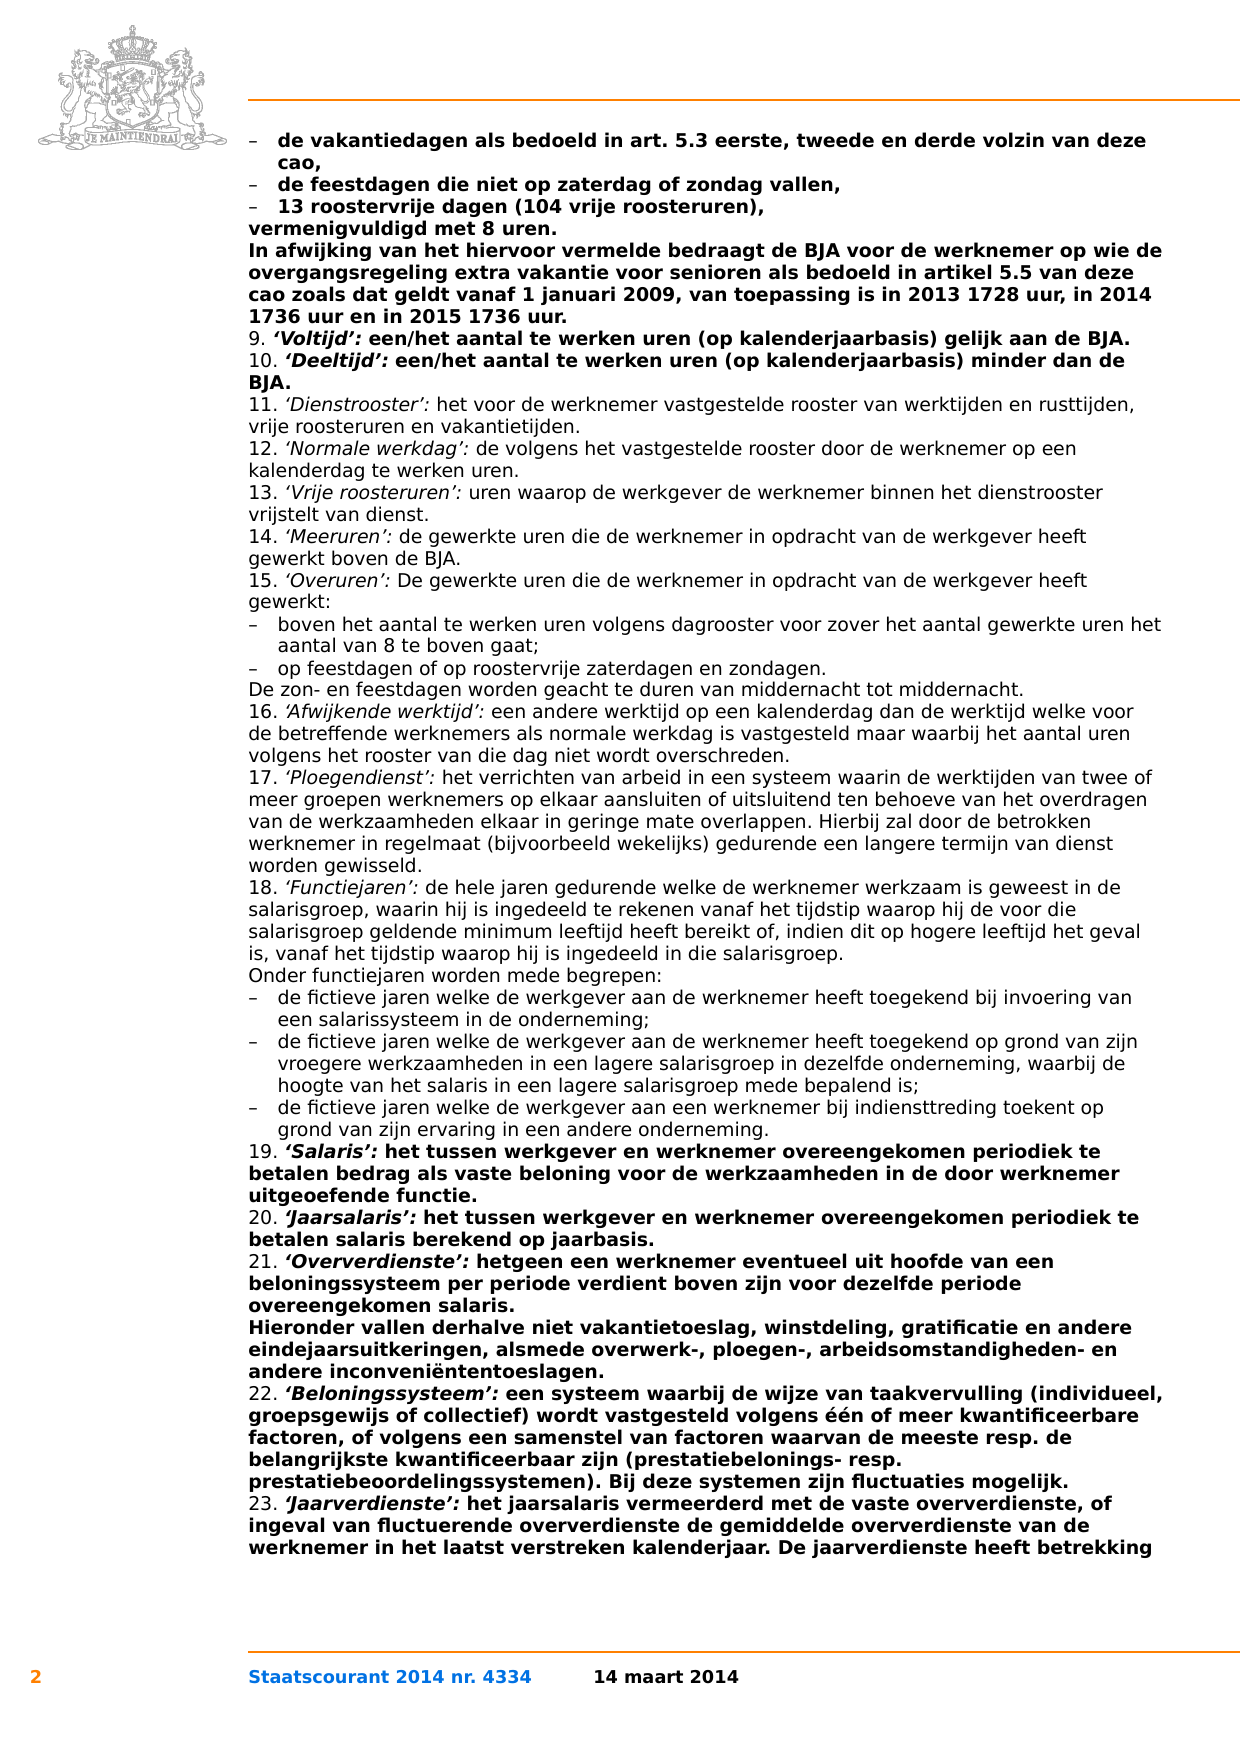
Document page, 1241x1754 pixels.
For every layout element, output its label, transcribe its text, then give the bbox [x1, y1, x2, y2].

text 14. ‘Meeruren’: de gewerkte uren die de werknemer in opdracht van de werkgever heeft gewerkt boven de BJA. [248, 526, 1163, 569]
text 20. ‘Jaarsalaris’: het tussen werkgever en werknemer overeengekomen periodiek te betalen salaris berekend op jaarbasis. [248, 1207, 1163, 1251]
text 17. ‘Ploegendienst’: het verrichten van arbeid in een systeem waarin de werktijden van twee of meer groepen werknemers op elkaar aansluiten of uitsluitend ten behoeve van het overdragen van de werkzaamheden elkaar in geringe mate overlappen. Hierbij zal door de betrokken werknemer in regelmaat (bijvoorbeeld wekelijks) gedurende een langere termijn van dienst worden gewisseld. [248, 767, 1163, 877]
text – 13 roostervrije dagen (104 vrije roosteruren), [248, 196, 1163, 218]
text – de vakantiedagen als bedoeld in art. 5.3 eerste, tweede en derde volzin van deze cao, [248, 130, 1163, 174]
text 22. ‘Beloningssysteem’: een systeem waarbij de wijze van taakvervulling (individueel, groepsgewijs of collectief) wordt vastgesteld volgens één of meer kwantificeerbare factoren, of volgens een samenstel van factoren waarvan de meeste resp. de belangrijkste kwantificeerbaar zijn (prestatiebelonings- resp. prestatiebeoordelingssystemen). Bij deze systemen zijn fluctuaties mogelijk. [248, 1383, 1163, 1493]
text Hieronder vallen derhalve niet vakantietoeslag, winstdeling, gratificatie en andere eindejaarsuitkeringen, alsmede overwerk-, ploegen-, arbeidsomstandigheden- en andere inconveniëntentoeslagen. [248, 1317, 1163, 1383]
text 15. ‘Overuren’: De gewerkte uren die de werknemer in opdracht van de werkgever heeft gewerkt: [248, 569, 1163, 613]
picture [38, 25, 227, 150]
text vermenigvuldigd met 8 uren. [248, 218, 1163, 240]
text – op feestdagen of op roostervrije zaterdagen en zondagen. [248, 657, 1163, 679]
text – de fictieve jaren welke de werkgever aan de werknemer heeft toegekend bij invoering van een salarissysteem in de onderneming; [248, 987, 1163, 1031]
text De zon- en feestdagen worden geacht te duren van middernacht tot middernacht. [248, 679, 1163, 701]
text Onder functiejaren worden mede begrepen: [248, 965, 1163, 987]
text 9. ‘Voltijd’: een/het aantal te werken uren (op kalenderjaarbasis) gelijk aan de BJA. [248, 328, 1163, 350]
text – boven het aantal te werken uren volgens dagrooster voor zover het aantal gewerkte uren het aantal van 8 te boven gaat; [248, 613, 1163, 657]
text 21. ‘Oververdienste’: hetgeen een werknemer eventueel uit hoofde van een beloningssysteem per periode verdient boven zijn voor dezelfde periode overeengekomen salaris. [248, 1251, 1163, 1317]
text – de fictieve jaren welke de werkgever aan de werknemer heeft toegekend op grond van zijn vroegere werkzaamheden in een lagere salarisgroep in dezelfde onderneming, waarbij de hoogte van het salaris in een lagere salarisgroep mede bepalend is; [248, 1031, 1163, 1097]
text In afwijking van het hiervoor vermelde bedraagt de BJA voor de werknemer op wie de overgangsregeling extra vakantie voor senioren als bedoeld in artikel 5.5 van deze cao zoals dat geldt vanaf 1 januari 2009, van toepassing is in 2013 1728 uur, in 2014 1736 uur en in 2015 1736 uur. [248, 240, 1163, 328]
text 19. ‘Salaris’: het tussen werkgever en werknemer overeengekomen periodiek te betalen bedrag als vaste beloning voor de werkzaamheden in de door werknemer uitgeoefende functie. [248, 1141, 1163, 1207]
text – de fictieve jaren welke de werkgever aan een werknemer bij indiensttreding toekent op grond van zijn ervaring in een andere onderneming. [248, 1097, 1163, 1141]
text 12. ‘Normale werkdag’: de volgens het vastgestelde rooster door de werknemer op een kalenderdag te werken uren. [248, 438, 1163, 482]
text 18. ‘Functiejaren’: de hele jaren gedurende welke de werknemer werkzaam is geweest in de salarisgroep, waarin hij is ingedeeld te rekenen vanaf het tijdstip waarop hij de voor die salarisgroep geldende minimum leeftijd heeft bereikt of, indien dit op hogere leeftijd het geval is, vanaf het tijdstip waarop hij is ingedeeld in die salarisgroep. [248, 877, 1163, 965]
text – de feestdagen die niet op zaterdag of zondag vallen, [248, 174, 1163, 196]
text 10. ‘Deeltijd’: een/het aantal te werken uren (op kalenderjaarbasis) minder dan de BJA. [248, 350, 1163, 394]
text 11. ‘Dienstrooster’: het voor de werknemer vastgestelde rooster van werktijden en rusttijden, vrije roosteruren en vakantietijden. [248, 394, 1163, 438]
text 13. ‘Vrije roosteruren’: uren waarop de werkgever de werknemer binnen het dienst­rooster vrijstelt van dienst. [248, 482, 1163, 526]
text 23. ‘Jaarverdienste’: het jaarsalaris vermeerderd met de vaste oververdienste, of ingeval van fluctuerende oververdienste de gemiddelde oververdienste van de werknemer in het laatst verstreken kalenderjaar. De jaarverdienste heeft betrekking [248, 1493, 1163, 1558]
text 16. ‘Afwijkende werktijd’: een andere werktijd op een kalenderdag dan de werktijd welke voor de betreffende werknemers als normale werkdag is vastgesteld maar waarbij het aantal uren volgens het rooster van die dag niet wordt overschreden. [248, 701, 1163, 767]
